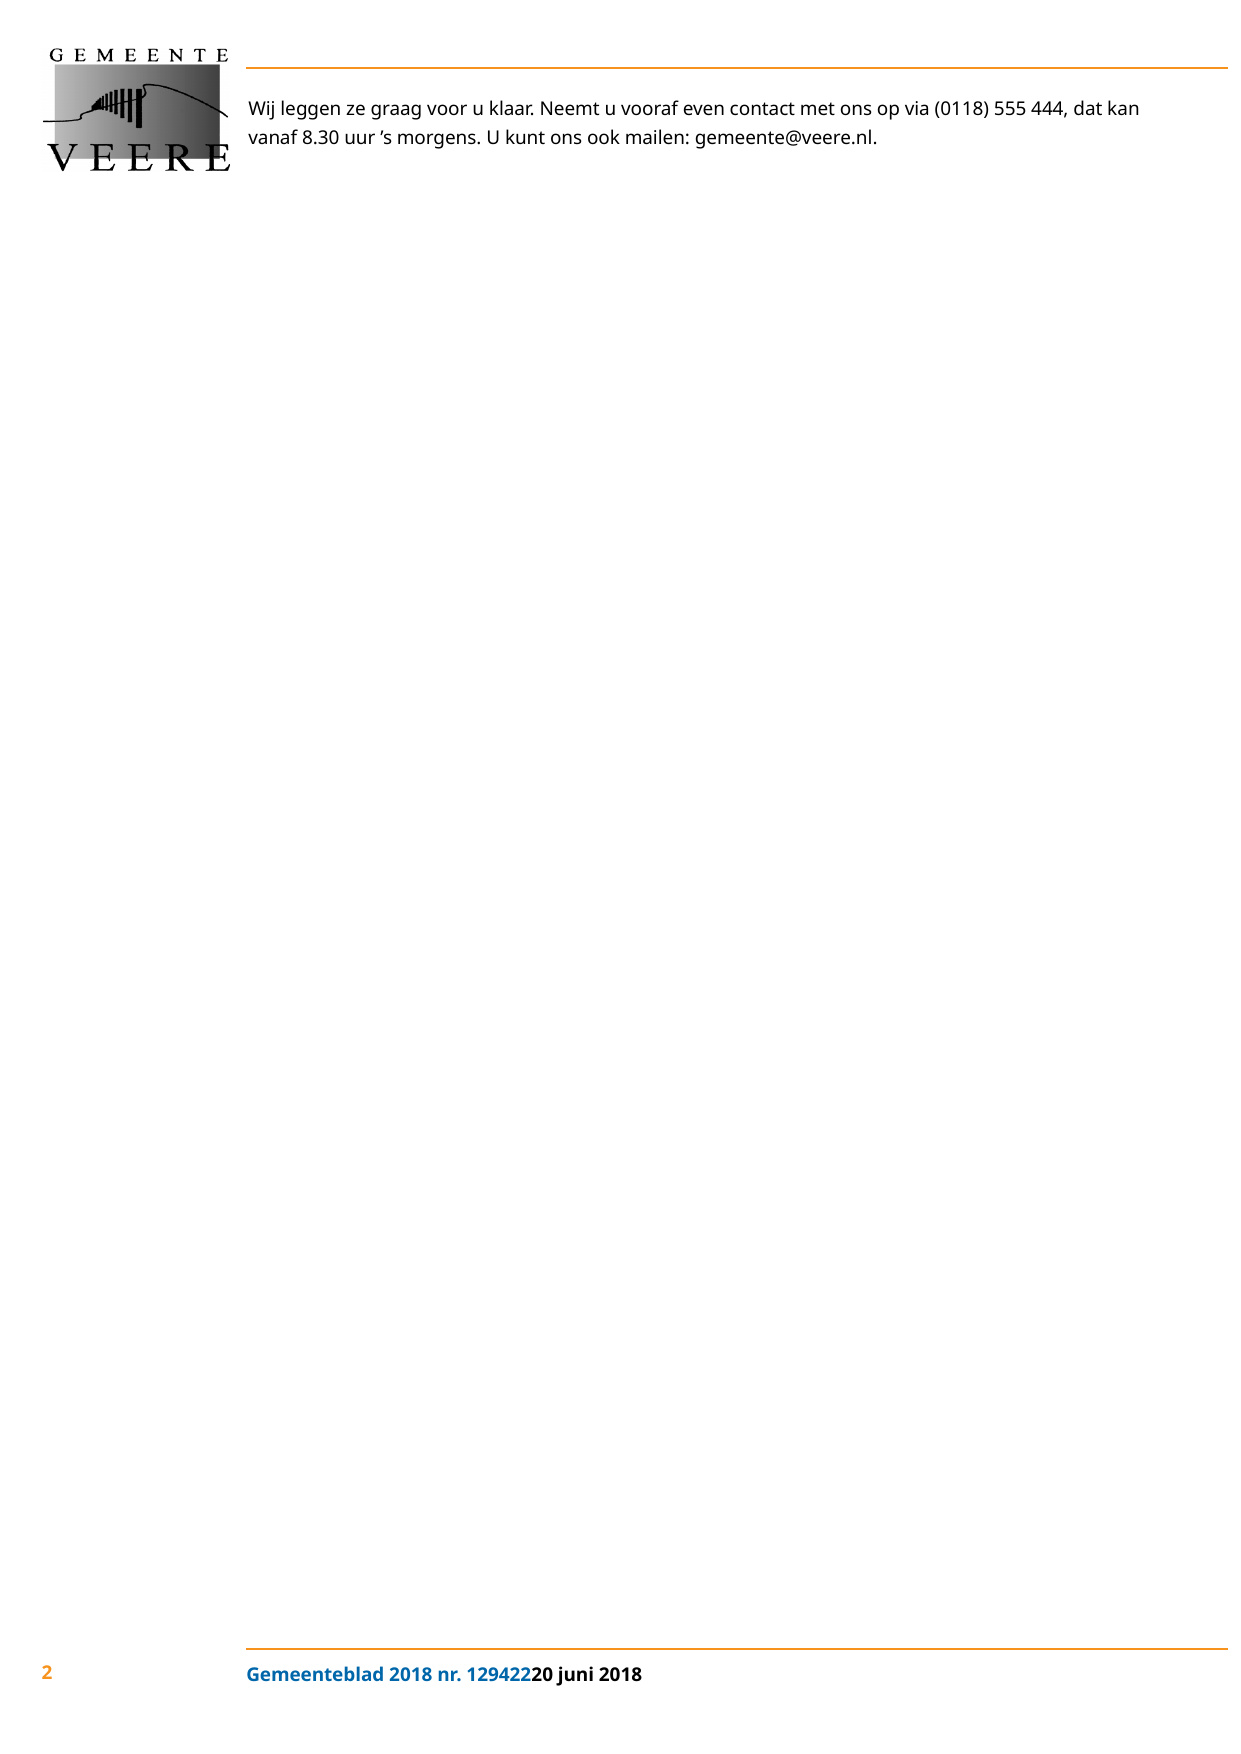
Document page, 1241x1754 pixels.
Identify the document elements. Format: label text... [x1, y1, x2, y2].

picture [41, 47, 231, 172]
text Wij leggen ze graag voor u klaar. Neemt u vooraf even contact met ons op via (0118) 555 444, dat kan vanaf 8.30 uur ’s morgens. U kunt ons ook mailen: gemeente@veere.nl. [248, 95, 1152, 150]
